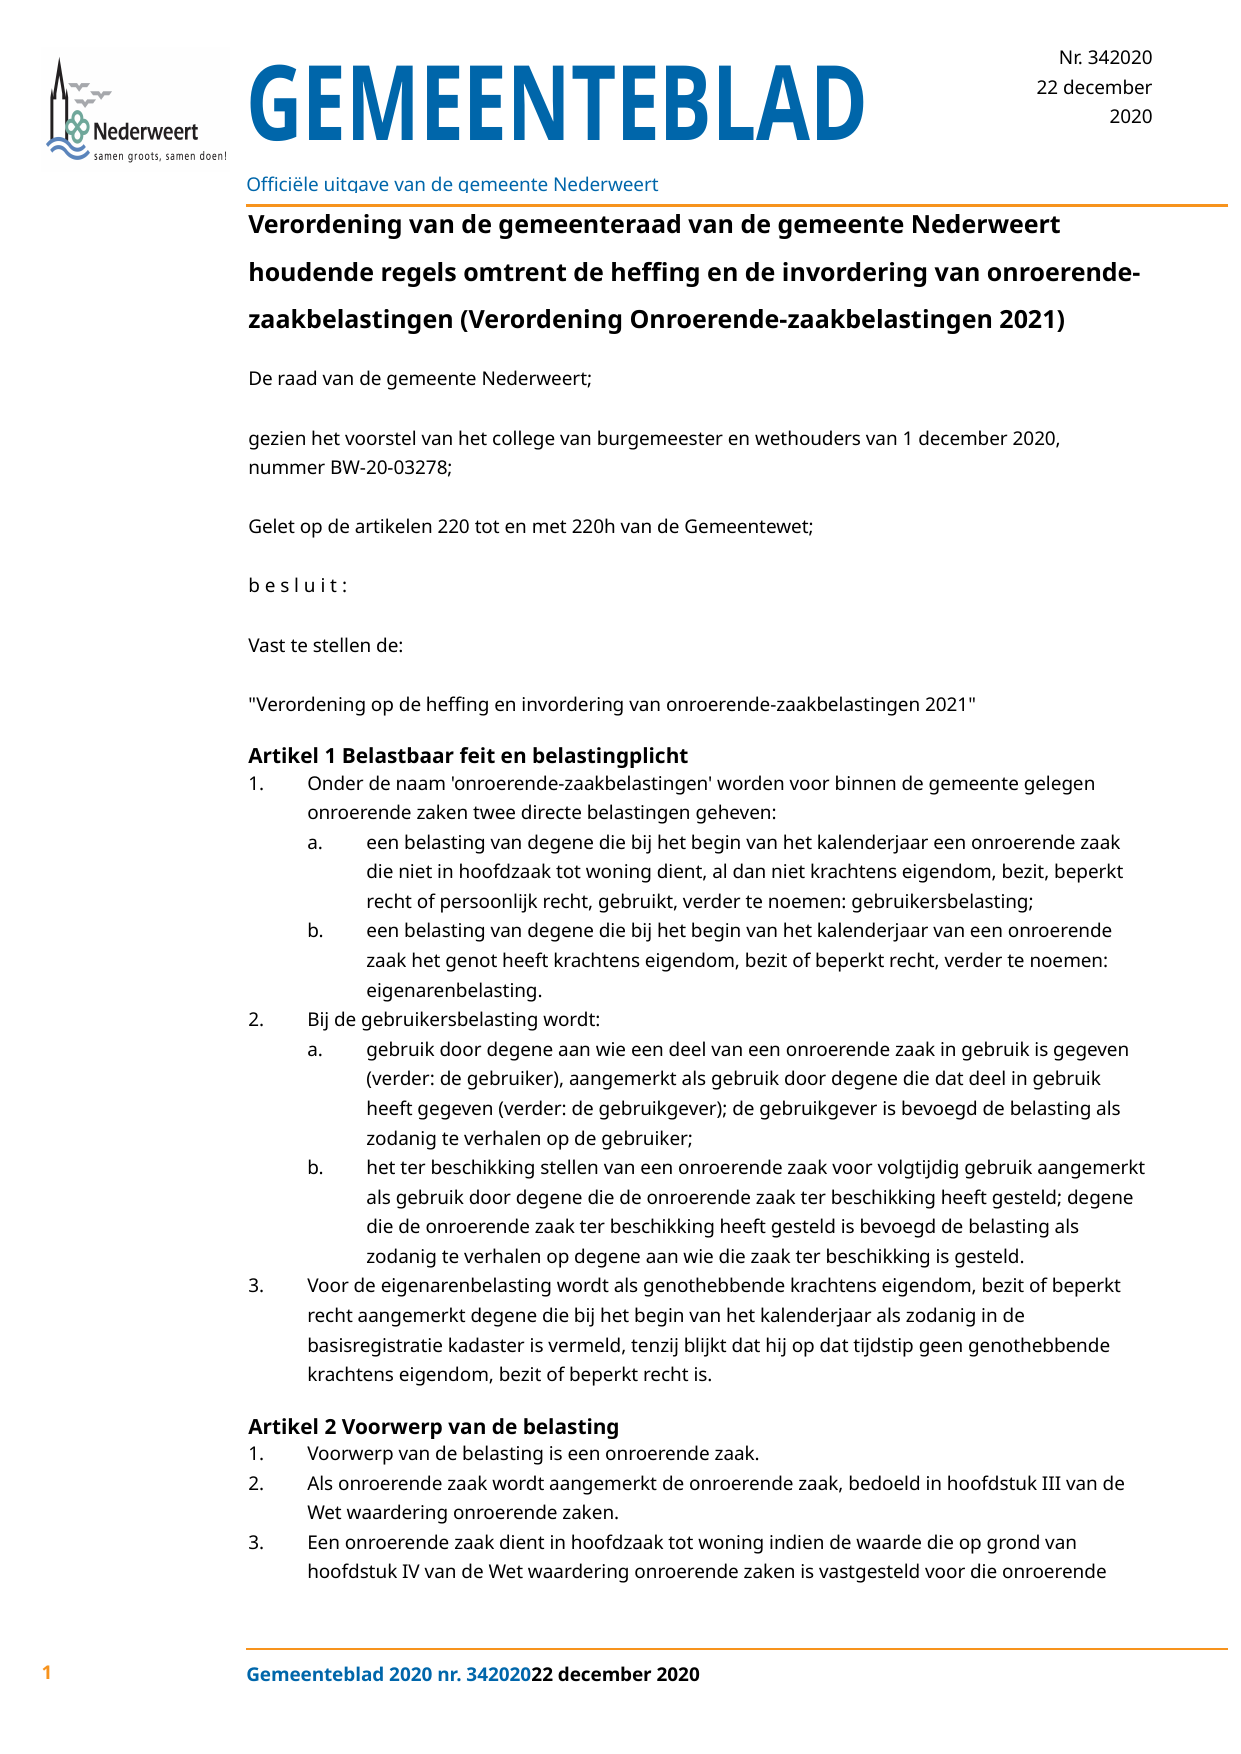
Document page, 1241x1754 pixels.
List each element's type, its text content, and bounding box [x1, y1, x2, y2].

text Artikel 2 Voorwerp van de belasting [248, 1412, 1152, 1440]
list een belasting van degene die bij het begin van het kalenderjaar een onroerende zaak die niet in hoofdzaak tot woning dient, al dan niet krachtens eigendom, bezit, beperkt recht of persoonlijk recht, gebruikt, verder te noemen: gebruikersbelasting; [307, 829, 1152, 914]
list het ter beschikking stellen van een onroerende zaak voor volgtijdig gebruik aangemerkt als gebruik door degene die de onroerende zaak ter beschikking heeft gesteld; degene die de onroerende zaak ter beschikking heeft gesteld is bevoegd de belasting als zodanig te verhalen op degene aan wie die zaak ter beschikking is gesteld. [307, 1154, 1152, 1269]
list Een onroerende zaak dient in hoofdzaak tot woning indien de waarde die op grond van hoofdstuk IV van de Wet waardering onroerende zaken is vastgesteld voor die onroerende [248, 1529, 1152, 1584]
text Gelet op de artikelen 220 tot en met 220h van de Gemeentewet; [248, 513, 1152, 539]
picture [41, 47, 231, 172]
text nummer BW-20-03278; [248, 454, 1152, 480]
text Vast te stellen de: [248, 632, 1152, 657]
list Voor de eigenarenbelasting wordt als genothebbende krachtens eigendom, bezit of beperkt recht aangemerkt degene die bij het begin van het kalenderjaar als zodanig in de basisregistratie kadaster is vermeld, tenzij blijkt dat hij op dat tijdstip geen genothebbende krachtens eigendom, bezit of beperkt recht is. [248, 1273, 1152, 1387]
list Als onroerende zaak wordt aangemerkt de onroerende zaak, bedoeld in hoofdstuk III van de Wet waardering onroerende zaken. [248, 1470, 1152, 1525]
list gebruik door degene aan wie een deel van een onroerende zaak in gebruik is gegeven (verder: de gebruiker), aangemerkt als gebruik door degene die dat deel in gebruik heeft gegeven (verder: de gebruikgever); de gebruikgever is bevoegd de belasting als zodanig te verhalen op de gebruiker; [307, 1036, 1152, 1151]
text Verordening van de gemeenteraad van de gemeente Nederweert houdende regels omtrent de heffing en de invordering van onroerende-zaakbelastingen (Verordening Onroerende-zaakbelastingen 2021) [248, 207, 1152, 336]
list Voorwerp van de belasting is een onroerende zaak. [248, 1440, 1152, 1466]
text b e s l u i t : [248, 573, 1152, 598]
list Bij de gebruikersbelasting wordt: [248, 1006, 1152, 1032]
text Artikel 1 Belastbaar feit en belastingplicht [248, 741, 1152, 770]
list Onder de naam 'onroerende-zaakbelastingen' worden voor binnen de gemeente gelegen onroerende zaken twee directe belastingen geheven: [248, 770, 1152, 825]
list een belasting van degene die bij het begin van het kalenderjaar van een onroerende zaak het genot heeft krachtens eigendom, bezit of beperkt recht, verder te noemen: eigenarenbelasting. [307, 918, 1152, 1003]
text "Verordening op de heffing en invordering van onroerende-zaakbelastingen 2021" [248, 691, 1152, 717]
text gezien het voorstel van het college van burgemeester en wethouders van 1 december 2020, [248, 425, 1152, 450]
text De raad van de gemeente Nederweert; [248, 366, 1152, 391]
